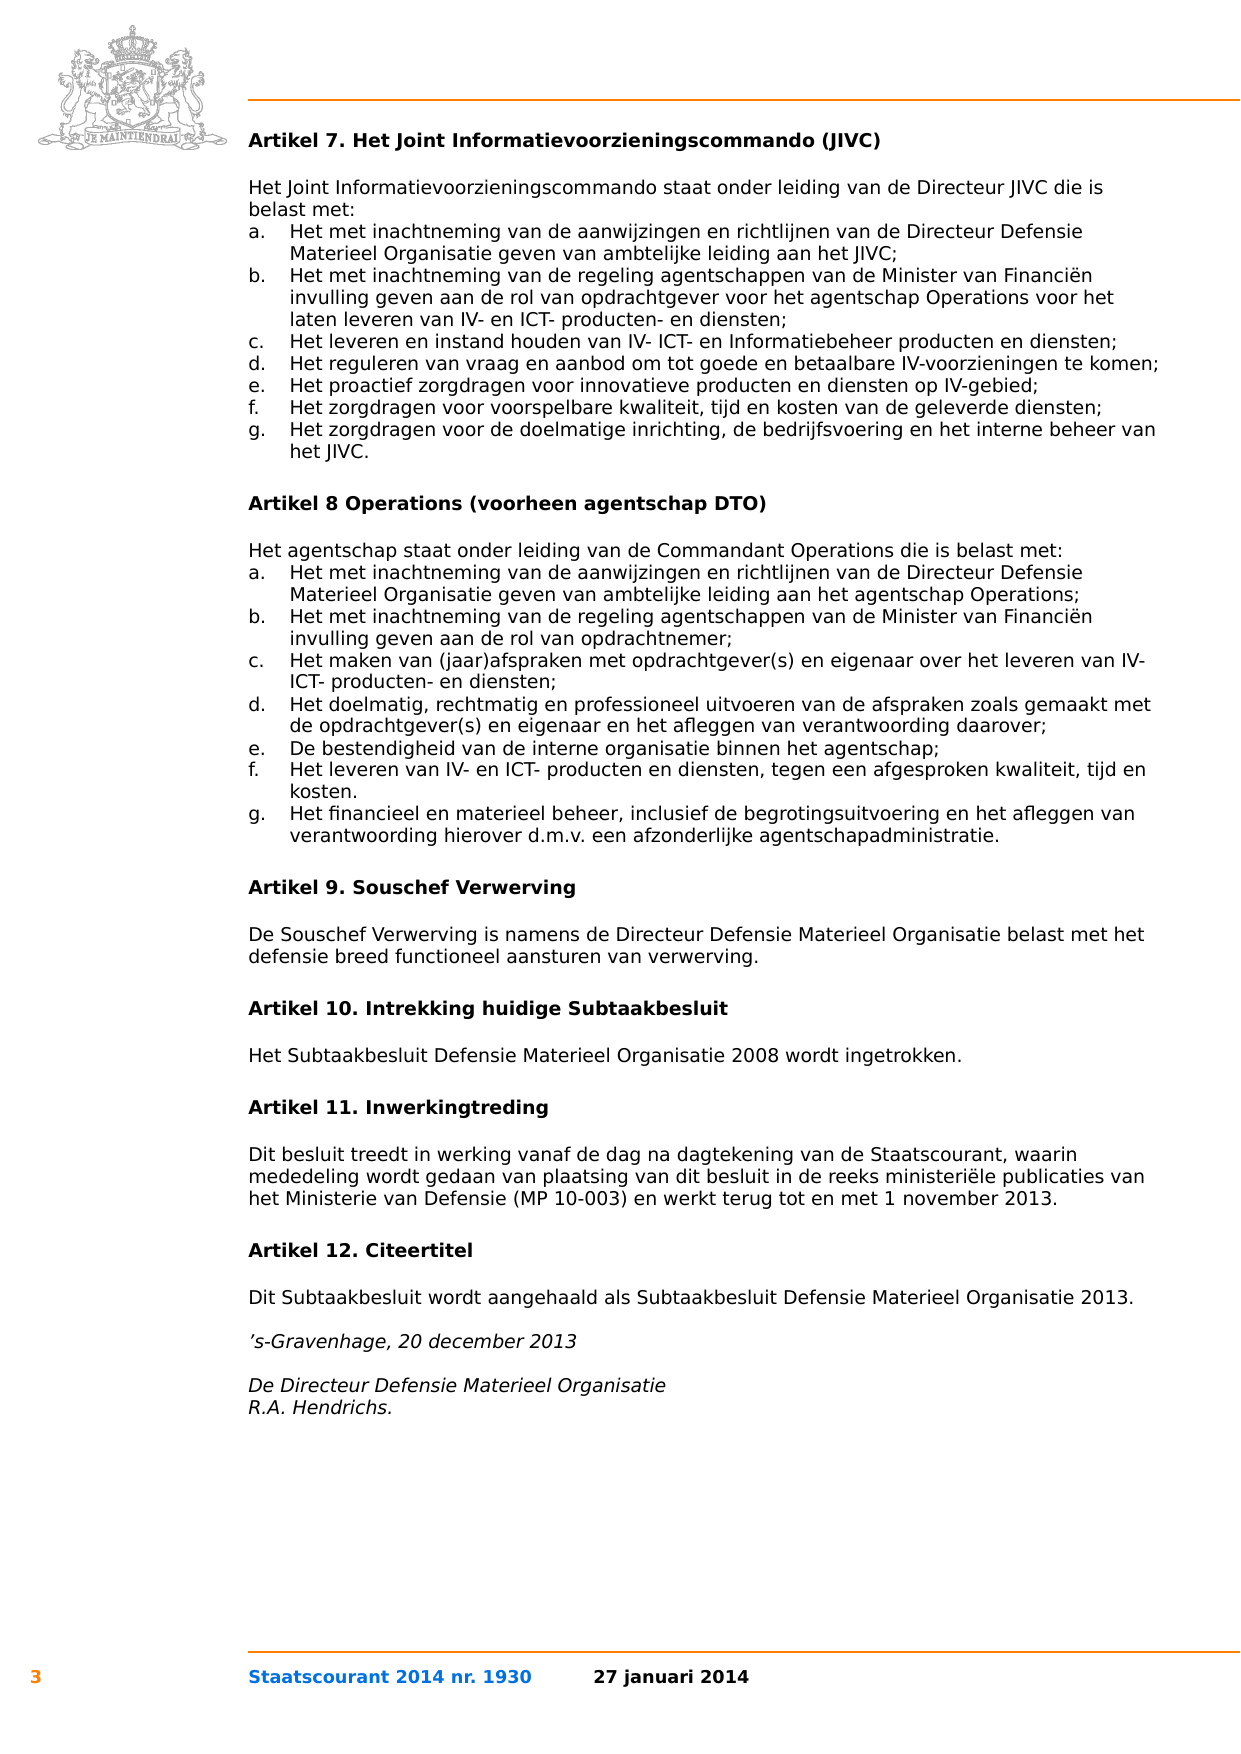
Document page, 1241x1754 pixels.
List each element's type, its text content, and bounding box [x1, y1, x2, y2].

text d. Het doelmatig, rechtmatig en professioneel uitvoeren van de afspraken zoals gemaakt met de opdrachtgever(s) en eigenaar en het afleggen van verantwoording daarover; [248, 693, 1163, 737]
subtitle Artikel 10. Intrekking huidige Subtaakbesluit [248, 998, 1163, 1020]
text Het Joint Informatievoorzieningscommando staat onder leiding van de Directeur JIVC die is belast met: [248, 177, 1163, 221]
text De Directeur Defensie Materieel Organisatie R.A. Hendrichs. [248, 1375, 1163, 1419]
text f. Het zorgdragen voor voorspelbare kwaliteit, tijd en kosten van de geleverde diensten; [248, 397, 1163, 419]
text ’s-Gravenhage, 20 december 2013 [248, 1331, 1163, 1353]
text c. Het leveren en instand houden van IV- ICT- en Informatiebeheer producten en diensten; [248, 331, 1163, 353]
subtitle Artikel 7. Het Joint Informatievoorzieningscommando (JIVC) [248, 130, 1163, 152]
text g. Het zorgdragen voor de doelmatige inrichting, de bedrijfsvoering en het interne beheer van het JIVC. [248, 419, 1163, 463]
text Dit Subtaakbesluit wordt aangehaald als Subtaakbesluit Defensie Materieel Organisatie 2013. [248, 1287, 1163, 1309]
subtitle Artikel 8 Operations (voorheen agentschap DTO) [248, 493, 1163, 514]
text f. Het leveren van IV- en ICT- producten en diensten, tegen een afgesproken kwaliteit, tijd en kosten. [248, 759, 1163, 803]
text e. Het proactief zorgdragen voor innovatieve producten en diensten op IV-gebied; [248, 375, 1163, 397]
text c. Het maken van (jaar)afspraken met opdrachtgever(s) en eigenaar over het leveren van IV- ICT- producten- en diensten; [248, 649, 1163, 693]
text d. Het reguleren van vraag en aanbod om tot goede en betaalbare IV-voorzieningen te komen; [248, 353, 1163, 375]
picture [38, 25, 227, 150]
text g. Het financieel en materieel beheer, inclusief de begrotingsuitvoering en het afleggen van verantwoording hierover d.m.v. een afzonderlijke agentschapadministratie. [248, 803, 1163, 847]
text Het Subtaakbesluit Defensie Materieel Organisatie 2008 wordt ingetrokken. [248, 1045, 1163, 1067]
text a. Het met inachtneming van de aanwijzingen en richtlijnen van de Directeur Defensie Materieel Organisatie geven van ambtelijke leiding aan het JIVC; [248, 221, 1163, 265]
text e. De bestendigheid van de interne organisatie binnen het agentschap; [248, 737, 1163, 759]
text a. Het met inachtneming van de aanwijzingen en richtlijnen van de Directeur Defensie Materieel Organisatie geven van ambtelijke leiding aan het agentschap Operations; [248, 562, 1163, 606]
text b. Het met inachtneming van de regeling agentschappen van de Minister van Financiën invulling geven aan de rol van opdrachtgever voor het agentschap Operations voor het laten leveren van IV- en ICT- producten- en diensten; [248, 265, 1163, 331]
text De Souschef Verwerving is namens de Directeur Defensie Materieel Organisatie belast met het defensie breed functioneel aansturen van verwerving. [248, 924, 1163, 968]
subtitle Artikel 9. Souschef Verwerving [248, 877, 1163, 899]
text b. Het met inachtneming van de regeling agentschappen van de Minister van Financiën invulling geven aan de rol van opdrachtnemer; [248, 606, 1163, 649]
text Dit besluit treedt in werking vanaf de dag na dagtekening van de Staatscourant, waarin mededeling wordt gedaan van plaatsing van dit besluit in de reeks ministeriële publicaties van het Ministerie van Defensie (MP 10-003) en werkt terug tot en met 1 november 2013. [248, 1144, 1163, 1210]
text Het agentschap staat onder leiding van de Commandant Operations die is belast met: [248, 539, 1163, 562]
subtitle Artikel 12. Citeertitel [248, 1240, 1163, 1262]
subtitle Artikel 11. Inwerkingtreding [248, 1097, 1163, 1119]
